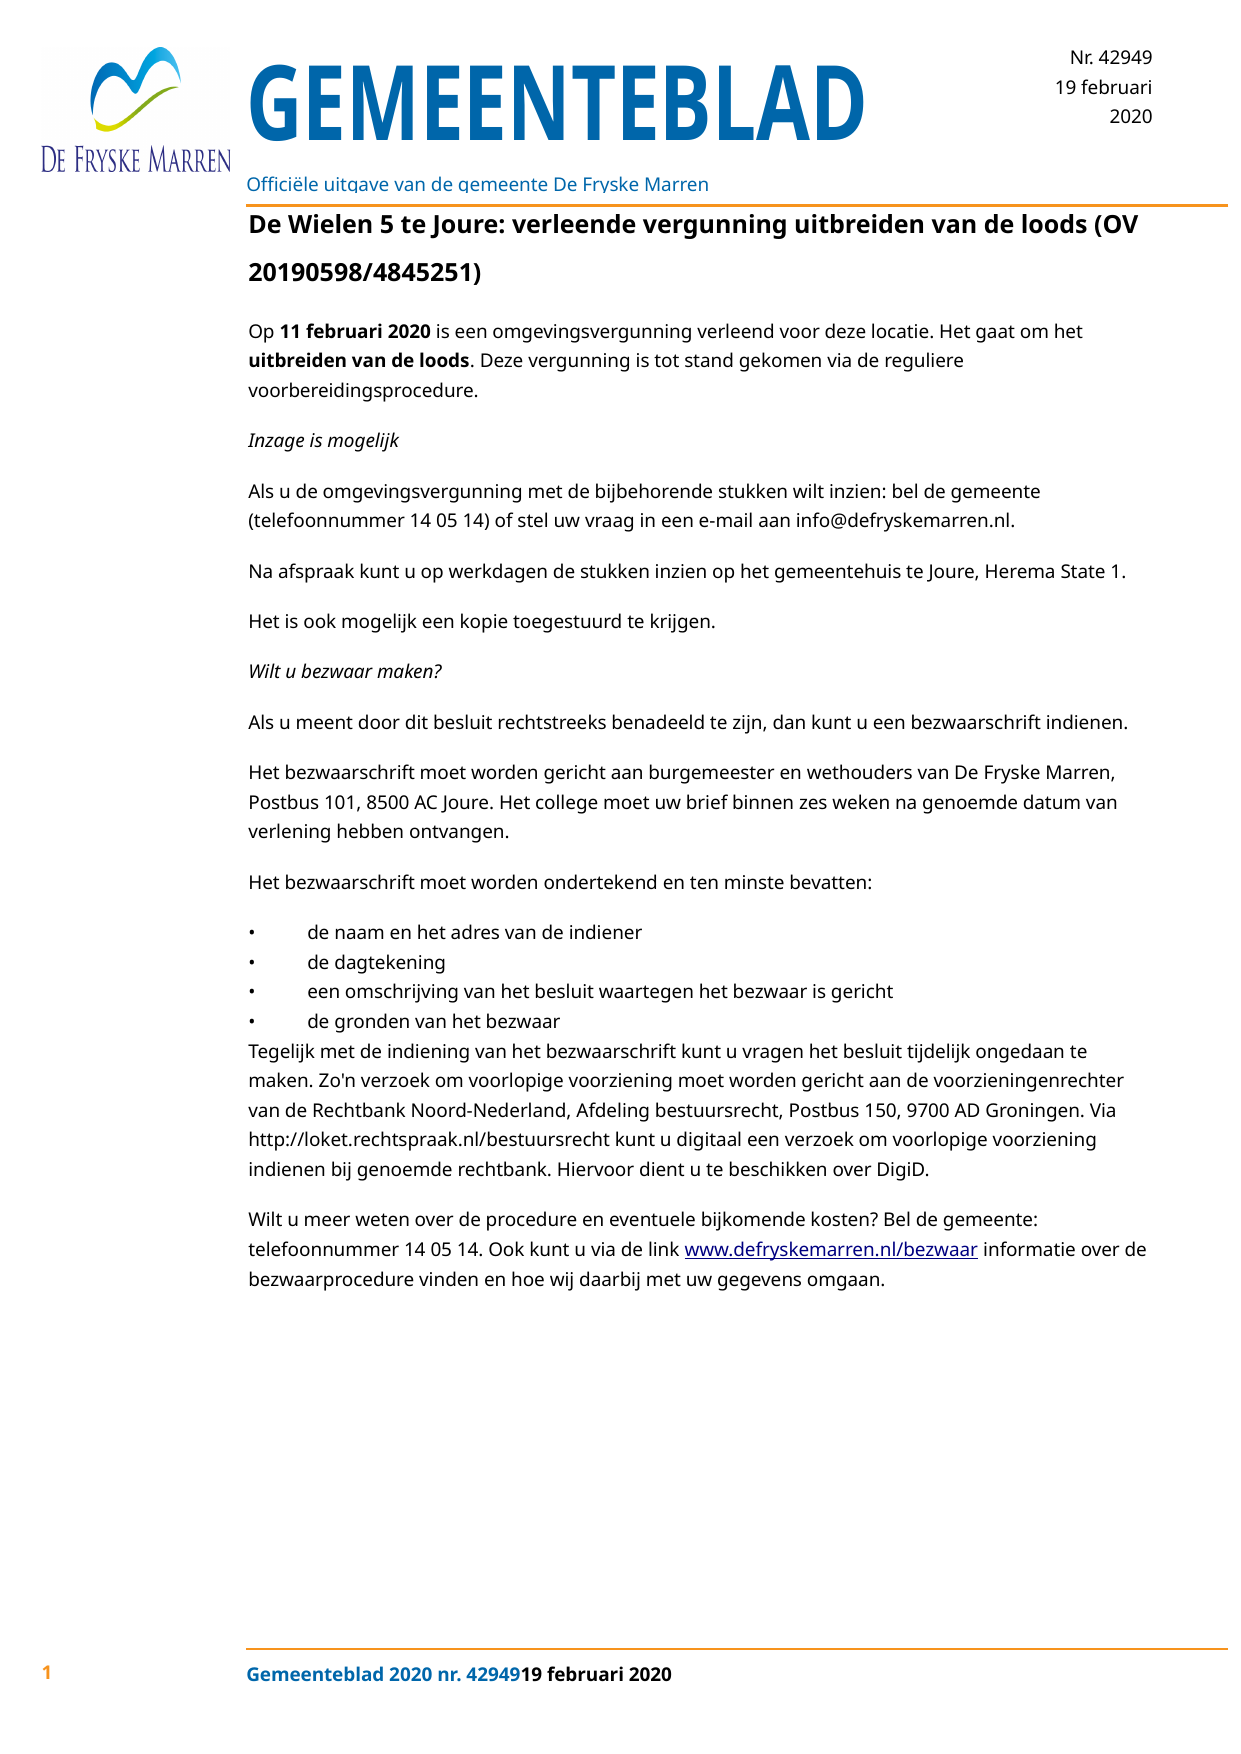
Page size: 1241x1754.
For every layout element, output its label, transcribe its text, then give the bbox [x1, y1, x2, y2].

text Wilt u bezwaar maken? [248, 659, 1152, 684]
text Het is ook mogelijk een kopie toegestuurd te krijgen. [248, 608, 1152, 634]
text De Wielen 5 te Joure: verleende vergunning uitbreiden van de loods (OV 20190598/4845251) [248, 207, 1152, 288]
text Op 11 februari 2020 is een omgevingsvergunning verleend voor deze locatie. Het gaat om het uitbreiden van de loods. Deze vergunning is tot stand gekomen via de reguliere voorbereidingsprocedure. [248, 318, 1152, 403]
text Na afspraak kunt u op werkdagen de stukken inzien op het gemeentehuis te Joure, Herema State 1. [248, 558, 1152, 584]
text Het bezwaarschrift moet worden gericht aan burgemeester en wethouders van De Fryske Marren, Postbus 101, 8500 AC Joure. Het college moet uw brief binnen zes weken na genoemde datum van verlening hebben ontvangen. [248, 759, 1152, 844]
text Inzage is mogelijk [248, 427, 1152, 453]
text Als u meent door dit besluit rechtstreeks benadeeld te zijn, dan kunt u een bezwaarschrift indienen. [248, 709, 1152, 735]
text Wilt u meer weten over de procedure en eventuele bijkomende kosten? Bel de gemeente: telefoonnummer 14 05 14. Ook kunt u via de link www.defryskemarren.nl/bezwaar informatie over de bezwaarprocedure vinden en hoe wij daarbij met uw gegevens omgaan. [248, 1207, 1152, 1292]
picture [41, 47, 231, 172]
text Het bezwaarschrift moet worden ondertekend en ten minste bevatten: [248, 869, 1152, 895]
list een omschrijving van het besluit waartegen het bezwaar is gericht [248, 979, 1152, 1004]
text Tegelijk met de indiening van het bezwaarschrift kunt u vragen het besluit tijdelijk ongedaan te maken. Zo'n verzoek om voorlopige voorziening moet worden gericht aan de voorzieningenrechter van de Rechtbank Noord-Nederland, Afdeling bestuursrecht, Postbus 150, 9700 AD Groningen. Via http://loket.rechtspraak.nl/bestuursrecht kunt u digitaal een verzoek om voorlopige voorziening indienen bij genoemde rechtbank. Hiervoor dient u te beschikken over DigiD. [248, 1038, 1152, 1182]
text Als u de omgevingsvergunning met de bijbehorende stukken wilt inzien: bel de gemeente (telefoonnummer 14 05 14) of stel uw vraag in een e-mail aan info@defryskemarren.nl. [248, 478, 1152, 533]
list de gronden van het bezwaar [248, 1008, 1152, 1034]
list de dagtekening [248, 949, 1152, 975]
list de naam en het adres van de indiener [248, 919, 1152, 945]
